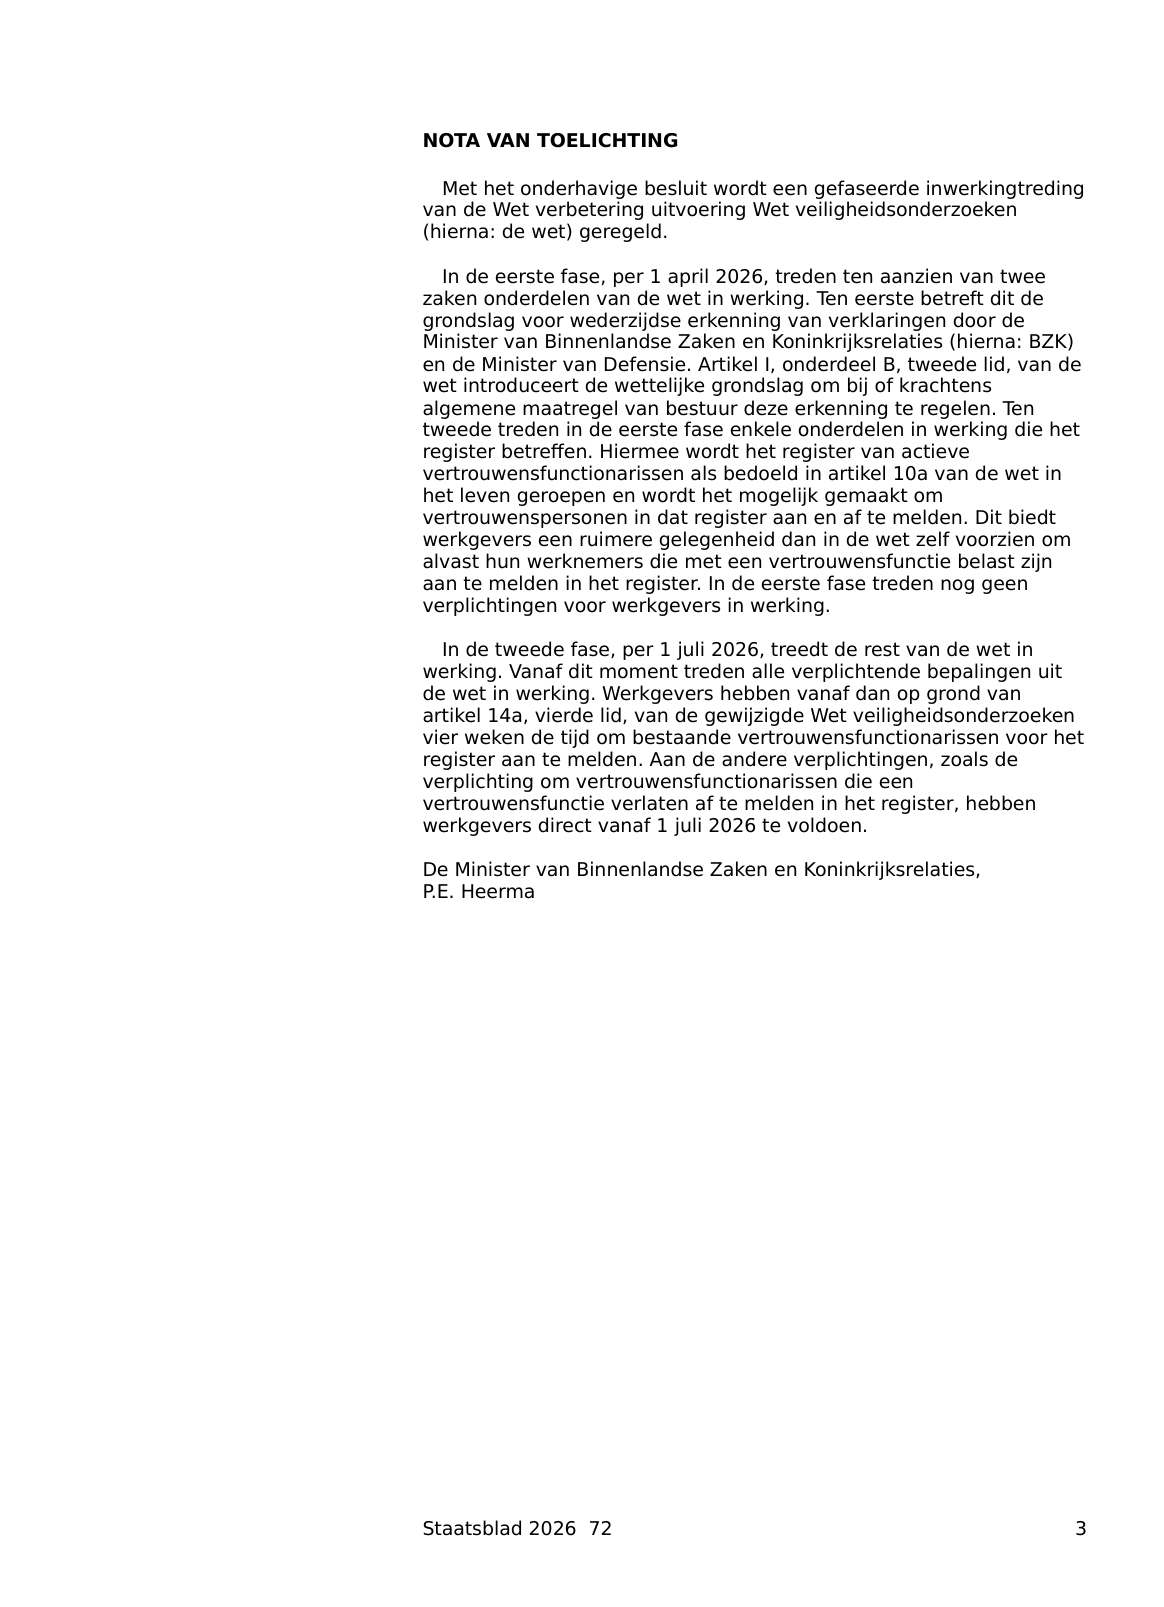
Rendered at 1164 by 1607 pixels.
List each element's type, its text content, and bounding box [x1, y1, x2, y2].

subtitle NOTA VAN TOELICHTING [422, 130, 1087, 152]
text In de tweede fase, per 1 juli 2026, treedt de rest van de wet in werking. Vanaf dit moment treden alle verplichtende bepalingen uit de wet in werking. Werkgevers hebben vanaf dan op grond van artikel 14a, vierde lid, van de gewijzigde Wet veiligheidsonderzoeken vier weken de tijd om bestaande vertrouwensfunctionarissen voor het register aan te melden. Aan de andere verplichtingen, zoals de verplichting om vertrouwensfunctionarissen die een vertrouwensfunctie verlaten af te melden in het register, hebben werkgevers direct vanaf 1 juli 2026 te voldoen. [422, 639, 1087, 837]
text De Minister van Binnenlandse Zaken en Koninkrijksrelaties, P.E. Heerma [422, 859, 1087, 903]
text In de eerste fase, per 1 april 2026, treden ten aanzien van twee zaken onderdelen van de wet in werking. Ten eerste betreft dit de grondslag voor wederzijdse erkenning van verklaringen door de Minister van Binnenlandse Zaken en Koninkrijksrelaties (hierna: BZK) en de Minister van Defensie. Artikel I, onderdeel B, tweede lid, van de wet introduceert de wettelijke grondslag om bij of krachtens algemene maatregel van bestuur deze erkenning te regelen. Ten tweede treden in de eerste fase enkele onderdelen in werking die het register betreffen. Hiermee wordt het register van actieve vertrouwensfunctionarissen als bedoeld in artikel 10a van de wet in het leven geroepen en wordt het mogelijk gemaakt om vertrouwenspersonen in dat register aan en af te melden. Dit biedt werkgevers een ruimere gelegenheid dan in de wet zelf voorzien om alvast hun werknemers die met een vertrouwensfunctie belast zijn aan te melden in het register. In de eerste fase treden nog geen verplichtingen voor werkgevers in werking. [422, 266, 1087, 617]
text Met het onderhavige besluit wordt een gefaseerde inwerkingtreding van de Wet verbetering uitvoering Wet veiligheidsonderzoeken (hierna: de wet) geregeld. [422, 177, 1087, 243]
